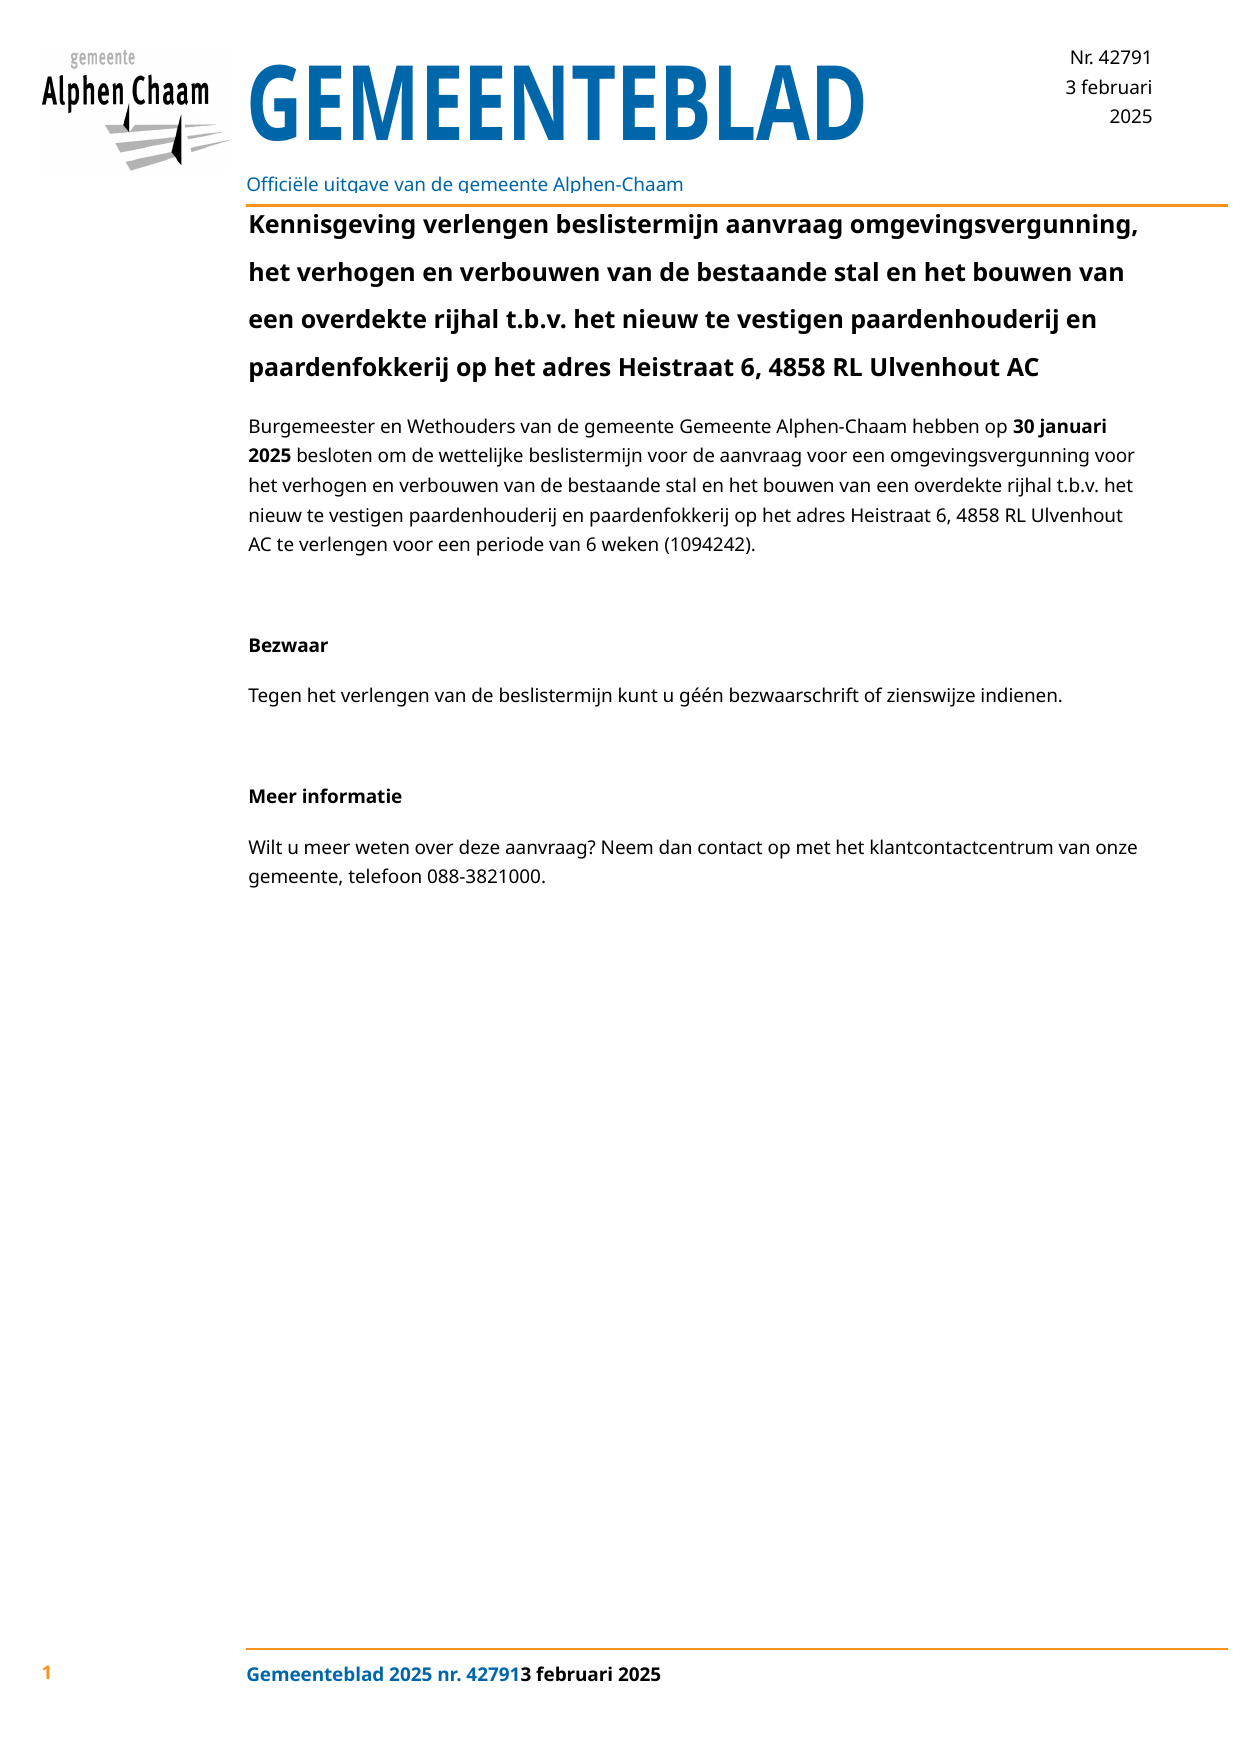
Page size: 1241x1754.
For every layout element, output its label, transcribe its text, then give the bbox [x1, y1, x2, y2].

text Wilt u meer weten over deze aanvraag? Neem dan contact op met het klantcontactcentrum van onze gemeente, telefoon 088-3821000. [248, 834, 1152, 889]
text Bezwaar [248, 632, 1152, 658]
text Burgemeester en Wethouders van de gemeente Gemeente Alphen-Chaam hebben op 30 januari 2025 besloten om de wettelijke beslistermijn voor de aanvraag voor een omgevingsvergunning voor het verhogen en verbouwen van de bestaande stal en het bouwen van een overdekte rijhal t.b.v. het nieuw te vestigen paardenhouderij en paardenfokkerij op het adres Heistraat 6, 4858 RL Ulvenhout AC te verlengen voor een periode van 6 weken (1094242). [248, 413, 1152, 557]
text Kennisgeving verlengen beslistermijn aanvraag omgevingsvergunning, het verhogen en verbouwen van de bestaande stal en het bouwen van een overdekte rijhal t.b.v. het nieuw te vestigen paardenhouderij en paardenfokkerij op het adres Heistraat 6, 4858 RL Ulvenhout AC [248, 207, 1152, 384]
picture [41, 47, 231, 172]
text Tegen het verlengen van de beslistermijn kunt u géén bezwaarschrift of zienswijze indienen. [248, 683, 1152, 708]
text Meer informatie [248, 783, 1152, 809]
